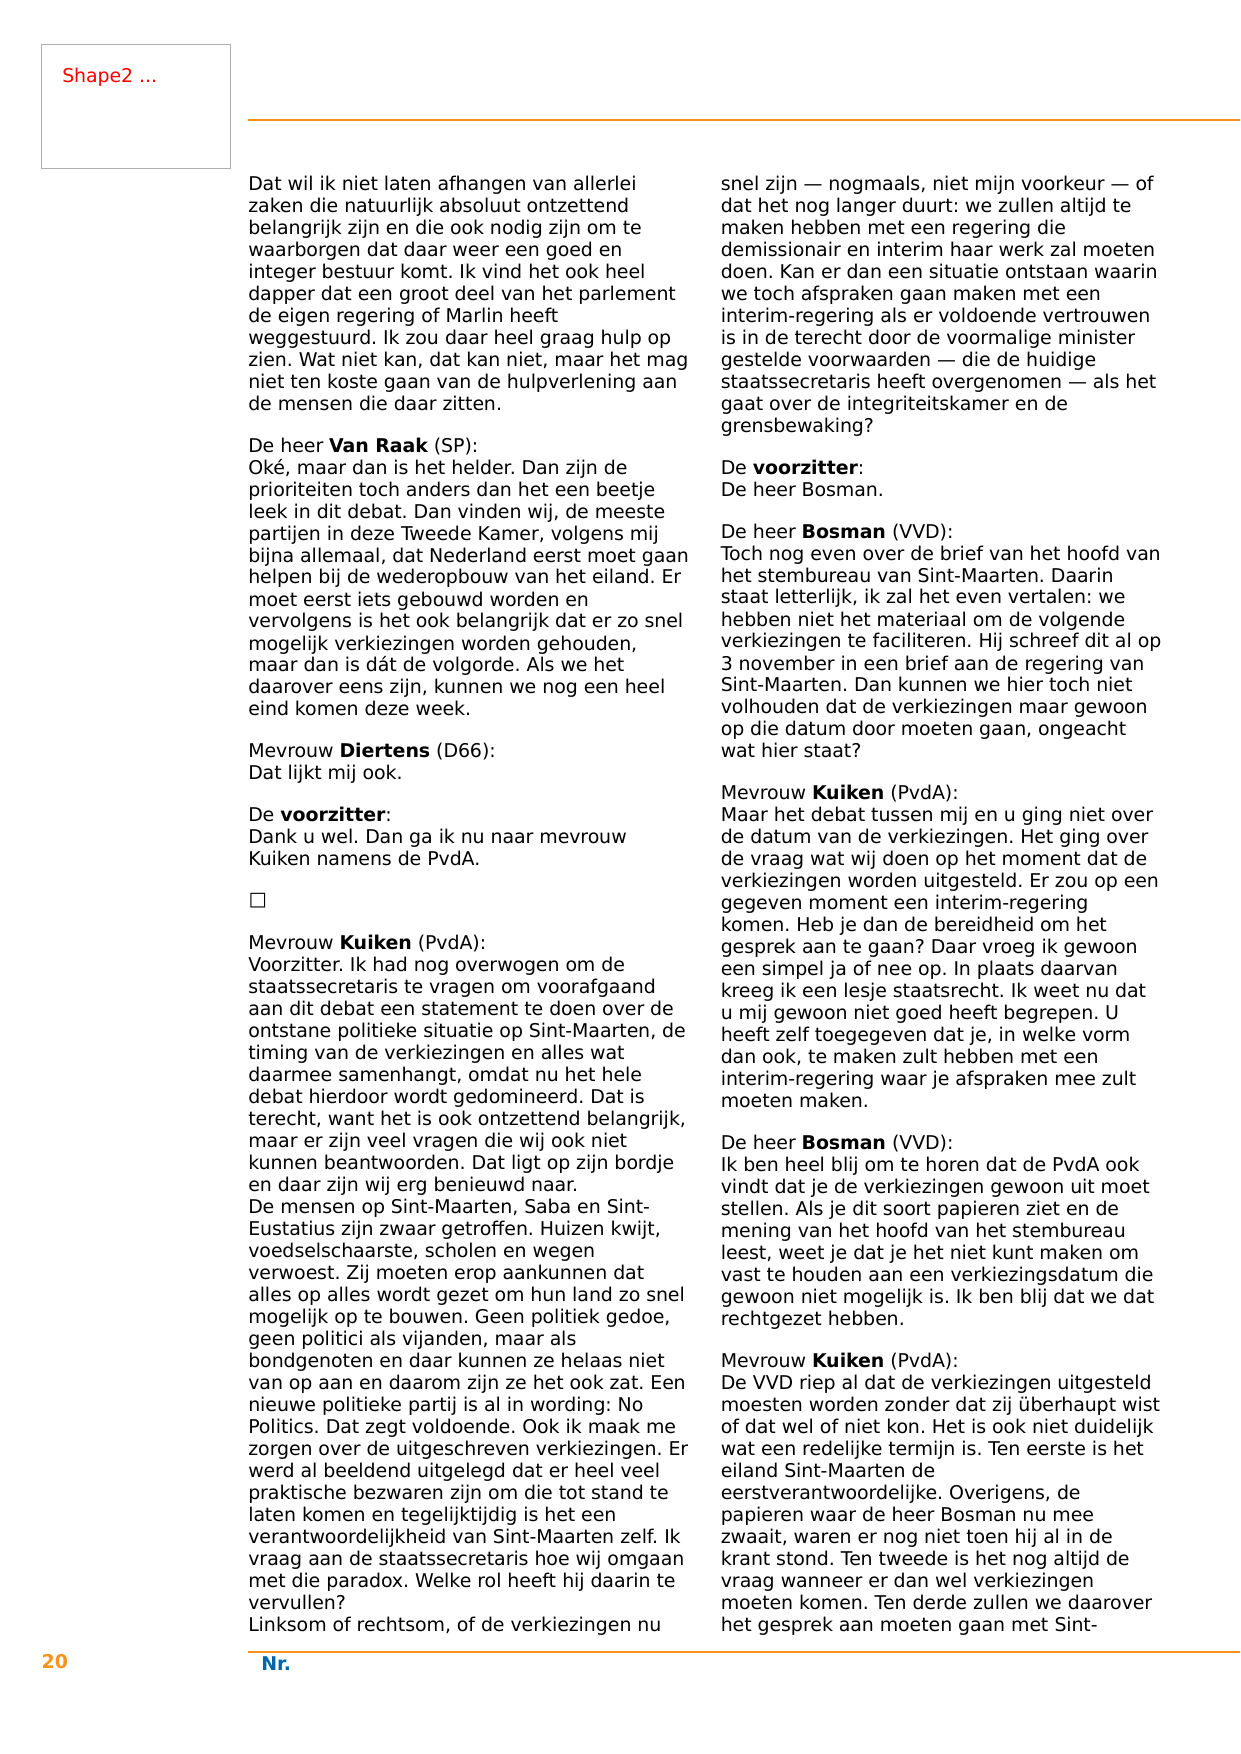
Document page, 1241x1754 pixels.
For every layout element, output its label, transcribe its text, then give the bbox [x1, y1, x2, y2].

text Mevrouw Kuiken (PvdA): [721, 1350, 1163, 1372]
text Mevrouw Kuiken (PvdA): [721, 782, 1163, 804]
text Mevrouw Diertens (D66): [248, 740, 691, 762]
text De heer Bosman (VVD): [721, 521, 1163, 542]
text Mevrouw Kuiken (PvdA): [248, 932, 691, 954]
text De heer Bosman. [721, 478, 1163, 501]
text Dat wil ik niet laten afhangen van allerlei zaken die natuurlijk absoluut ontzettend belangrijk zijn en die ook nodig zijn om te waarborgen dat daar weer een goed en integer bestuur komt. Ik vind het ook heel dapper dat een groot deel van het parlement de eigen regering of Marlin heeft weggestuurd. Ik zou daar heel graag hulp op zien. Wat niet kan, dat kan niet, maar het mag niet ten koste gaan van de hulpverlening aan de mensen die daar zitten. [248, 173, 691, 414]
text De voorzitter: [248, 804, 691, 826]
text Maar het debat tussen mij en u ging niet over de datum van de verkiezingen. Het ging over de vraag wat wij doen op het moment dat de verkiezingen worden uitgesteld. Er zou op een gegeven moment een interim-regering komen. Heb je dan de bereidheid om het gesprek aan te gaan? Daar vroeg ik gewoon een simpel ja of nee op. In plaats daarvan kreeg ik een lesje staatsrecht. Ik weet nu dat u mij gewoon niet goed heeft begrepen. U heeft zelf toegegeven dat je, in welke vorm dan ook, te maken zult hebben met een interim-regering waar je afspraken mee zult moeten maken. [721, 804, 1163, 1112]
text snel zijn — nogmaals, niet mijn voorkeur — of dat het nog langer duurt: we zullen altijd te maken hebben met een regering die demissionair en interim haar werk zal moeten doen. Kan er dan een situatie ontstaan waarin we toch afspraken gaan maken met een interim-regering als er voldoende vertrouwen is in de terecht door de voormalige minister gestelde voorwaarden — die de huidige staatssecretaris heeft overgenomen — als het gaat over de integriteitskamer en de grensbewaking? [721, 173, 1163, 437]
text ⬜ [248, 890, 691, 912]
text Dank u wel. Dan ga ik nu naar mevrouw Kuiken namens de PvdA. [248, 826, 691, 870]
text De voorzitter: [721, 457, 1163, 478]
text De heer Van Raak (SP): [248, 434, 691, 457]
text Voorzitter. Ik had nog overwogen om de staatssecretaris te vragen om voorafgaand aan dit debat een statement te doen over de ontstane politieke situatie op Sint-Maarten, de timing van de verkiezingen en alles wat daarmee samenhangt, omdat nu het hele debat hierdoor wordt gedomineerd. Dat is terecht, want het is ook ontzettend belangrijk, maar er zijn veel vragen die wij ook niet kunnen beantwoorden. Dat ligt op zijn bordje en daar zijn wij erg benieuwd naar. [248, 954, 691, 1196]
text Ik ben heel blij om te horen dat de PvdA ook vindt dat je de verkiezingen gewoon uit moet stellen. Als je dit soort papieren ziet en de mening van het hoofd van het stembureau leest, weet je dat je het niet kunt maken om vast te houden aan een verkiezingsdatum die gewoon niet mogelijk is. Ik ben blij dat we dat rechtgezet hebben. [721, 1154, 1163, 1330]
text Linksom of rechtsom, of de verkiezingen nu [248, 1613, 691, 1636]
text Oké, maar dan is het helder. Dan zijn de prioriteiten toch anders dan het een beetje leek in dit debat. Dan vinden wij, de meeste partijen in deze Tweede Kamer, volgens mij bijna allemaal, dat Nederland eerst moet gaan helpen bij de wederopbouw van het eiland. Er moet eerst iets gebouwd worden en vervolgens is het ook belangrijk dat er zo snel mogelijk verkiezingen worden gehouden, maar dan is dát de volgorde. Als we het daarover eens zijn, kunnen we nog een heel eind komen deze week. [248, 457, 691, 720]
text De VVD riep al dat de verkiezingen uitgesteld moesten worden zonder dat zij überhaupt wist of dat wel of niet kon. Het is ook niet duidelijk wat een redelijke termijn is. Ten eerste is het eiland Sint-Maarten de eerstverantwoordelijke. Overigens, de papieren waar de heer Bosman nu mee zwaait, waren er nog niet toen hij al in de krant stond. Ten tweede is het nog altijd de vraag wanneer er dan wel verkiezingen moeten komen. Ten derde zullen we daarover het gesprek aan moeten gaan met Sint- [721, 1372, 1163, 1636]
text De heer Bosman (VVD): [721, 1132, 1163, 1154]
text Dat lijkt mij ook. [248, 762, 691, 784]
text De mensen op Sint-Maarten, Saba en Sint-Eustatius zijn zwaar getroffen. Huizen kwijt, voedselschaarste, scholen en wegen verwoest. Zij moeten erop aankunnen dat alles op alles wordt gezet om hun land zo snel mogelijk op te bouwen. Geen politiek gedoe, geen politici als vijanden, maar als bondgenoten en daar kunnen ze helaas niet van op aan en daarom zijn ze het ook zat. Een nieuwe politieke partij is al in wording: No Politics. Dat zegt voldoende. Ook ik maak me zorgen over de uitgeschreven verkiezingen. Er werd al beeldend uitgelegd dat er heel veel praktische bezwaren zijn om die tot stand te laten komen en tegelijktijdig is het een verantwoordelijkheid van Sint-Maarten zelf. Ik vraag aan de staatssecretaris hoe wij omgaan met die paradox. Welke rol heeft hij daarin te vervullen? [248, 1196, 691, 1613]
text Toch nog even over de brief van het hoofd van het stembureau van Sint-Maarten. Daarin staat letterlijk, ik zal het even vertalen: we hebben niet het materiaal om de volgende verkiezingen te faciliteren. Hij schreef dit al op 3 november in een brief aan de regering van Sint-Maarten. Dan kunnen we hier toch niet volhouden dat de verkiezingen maar gewoon op die datum door moeten gaan, ongeacht wat hier staat? [721, 542, 1163, 762]
